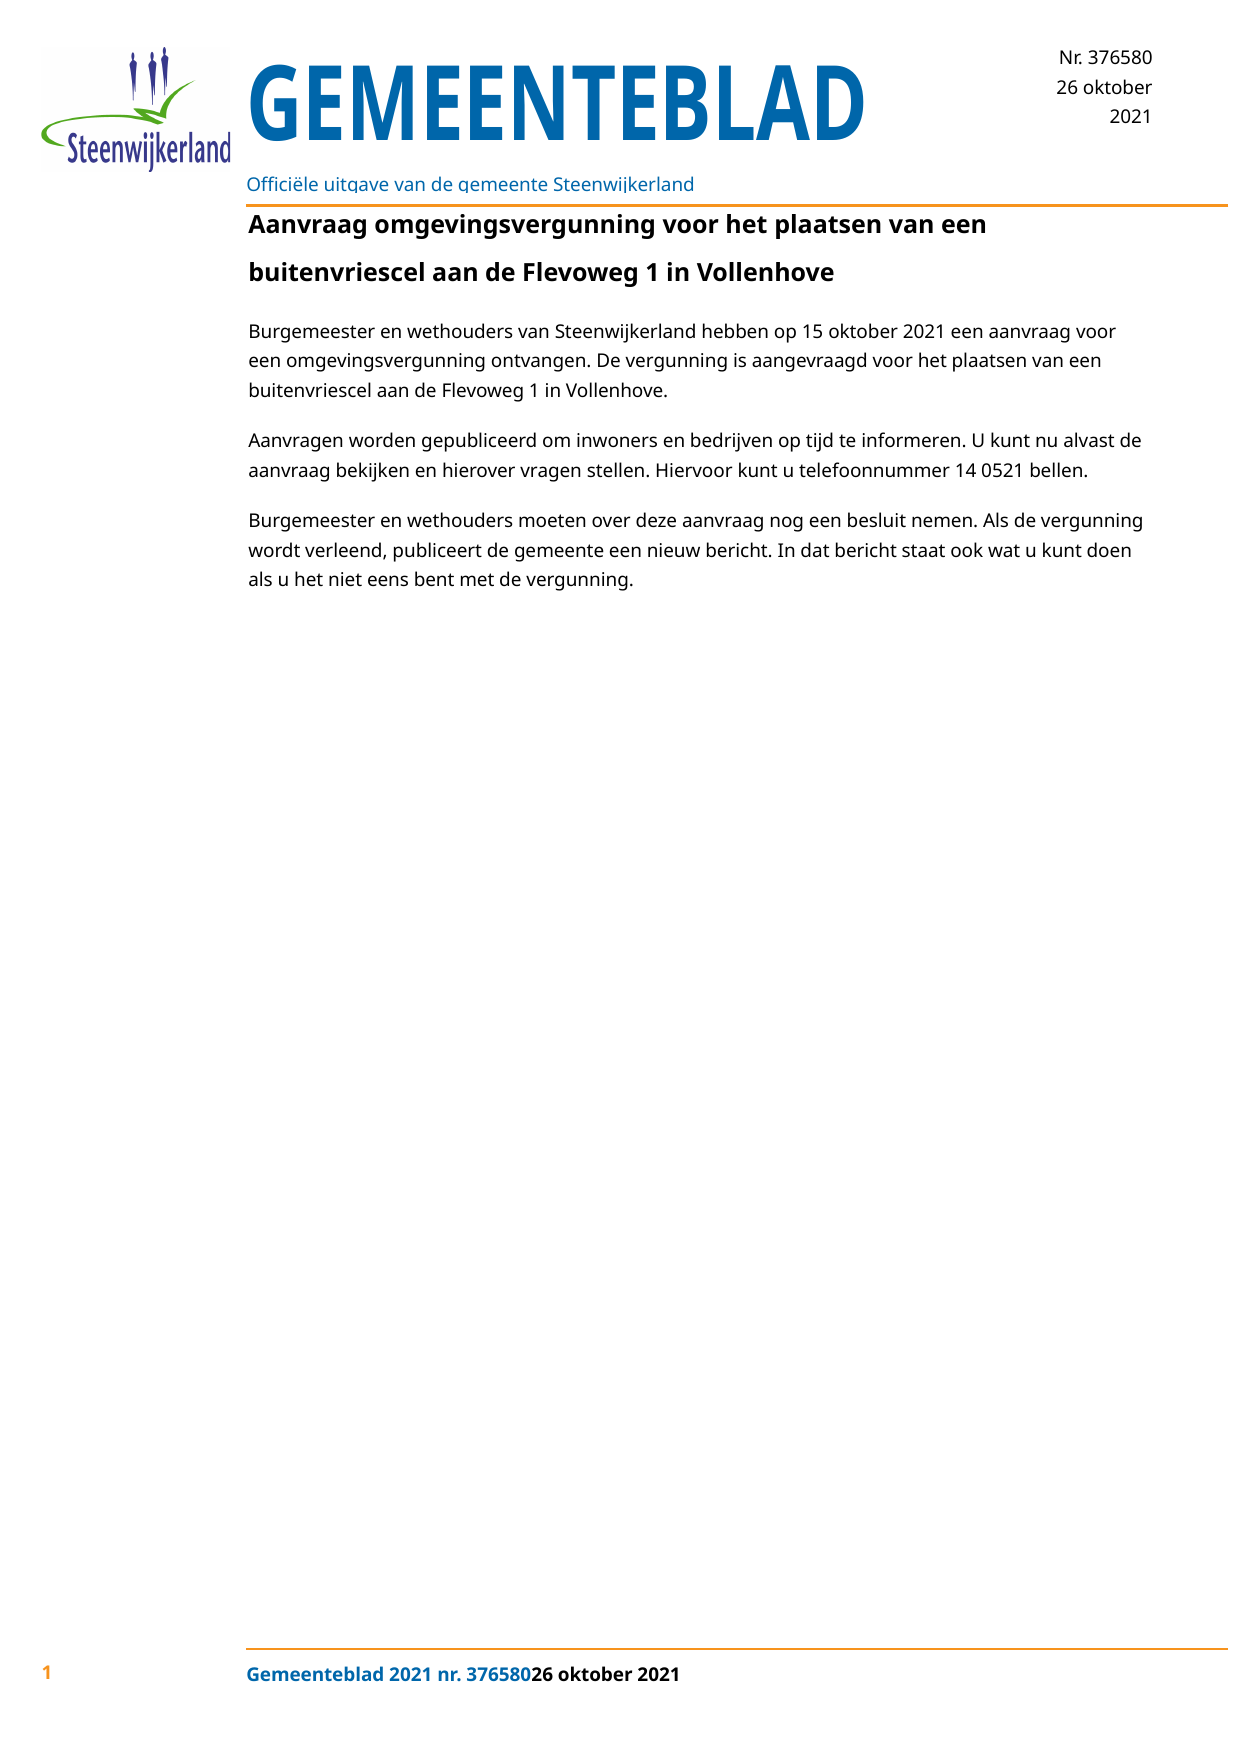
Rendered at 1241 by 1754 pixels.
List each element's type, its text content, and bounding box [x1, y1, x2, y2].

text Aanvraag omgevingsvergunning voor het plaatsen van een buitenvriescel aan de Flevoweg 1 in Vollenhove [248, 207, 1152, 288]
text Burgemeester en wethouders moeten over deze aanvraag nog een besluit nemen. Als de vergunning wordt verleend, publiceert de gemeente een nieuw bericht. In dat bericht staat ook wat u kunt doen als u het niet eens bent met de vergunning. [248, 507, 1152, 592]
text Burgemeester en wethouders van Steenwijkerland hebben op 15 oktober 2021 een aanvraag voor een omgevingsvergunning ontvangen. De vergunning is aangevraagd voor het plaatsen van een buitenvriescel aan de Flevoweg 1 in Vollenhove. [248, 318, 1152, 403]
text Aanvragen worden gepubliceerd om inwoners en bedrijven op tijd te informeren. U kunt nu alvast de aanvraag bekijken en hierover vragen stellen. Hiervoor kunt u telefoonnummer 14 0521 bellen. [248, 427, 1152, 483]
picture [41, 47, 231, 172]
